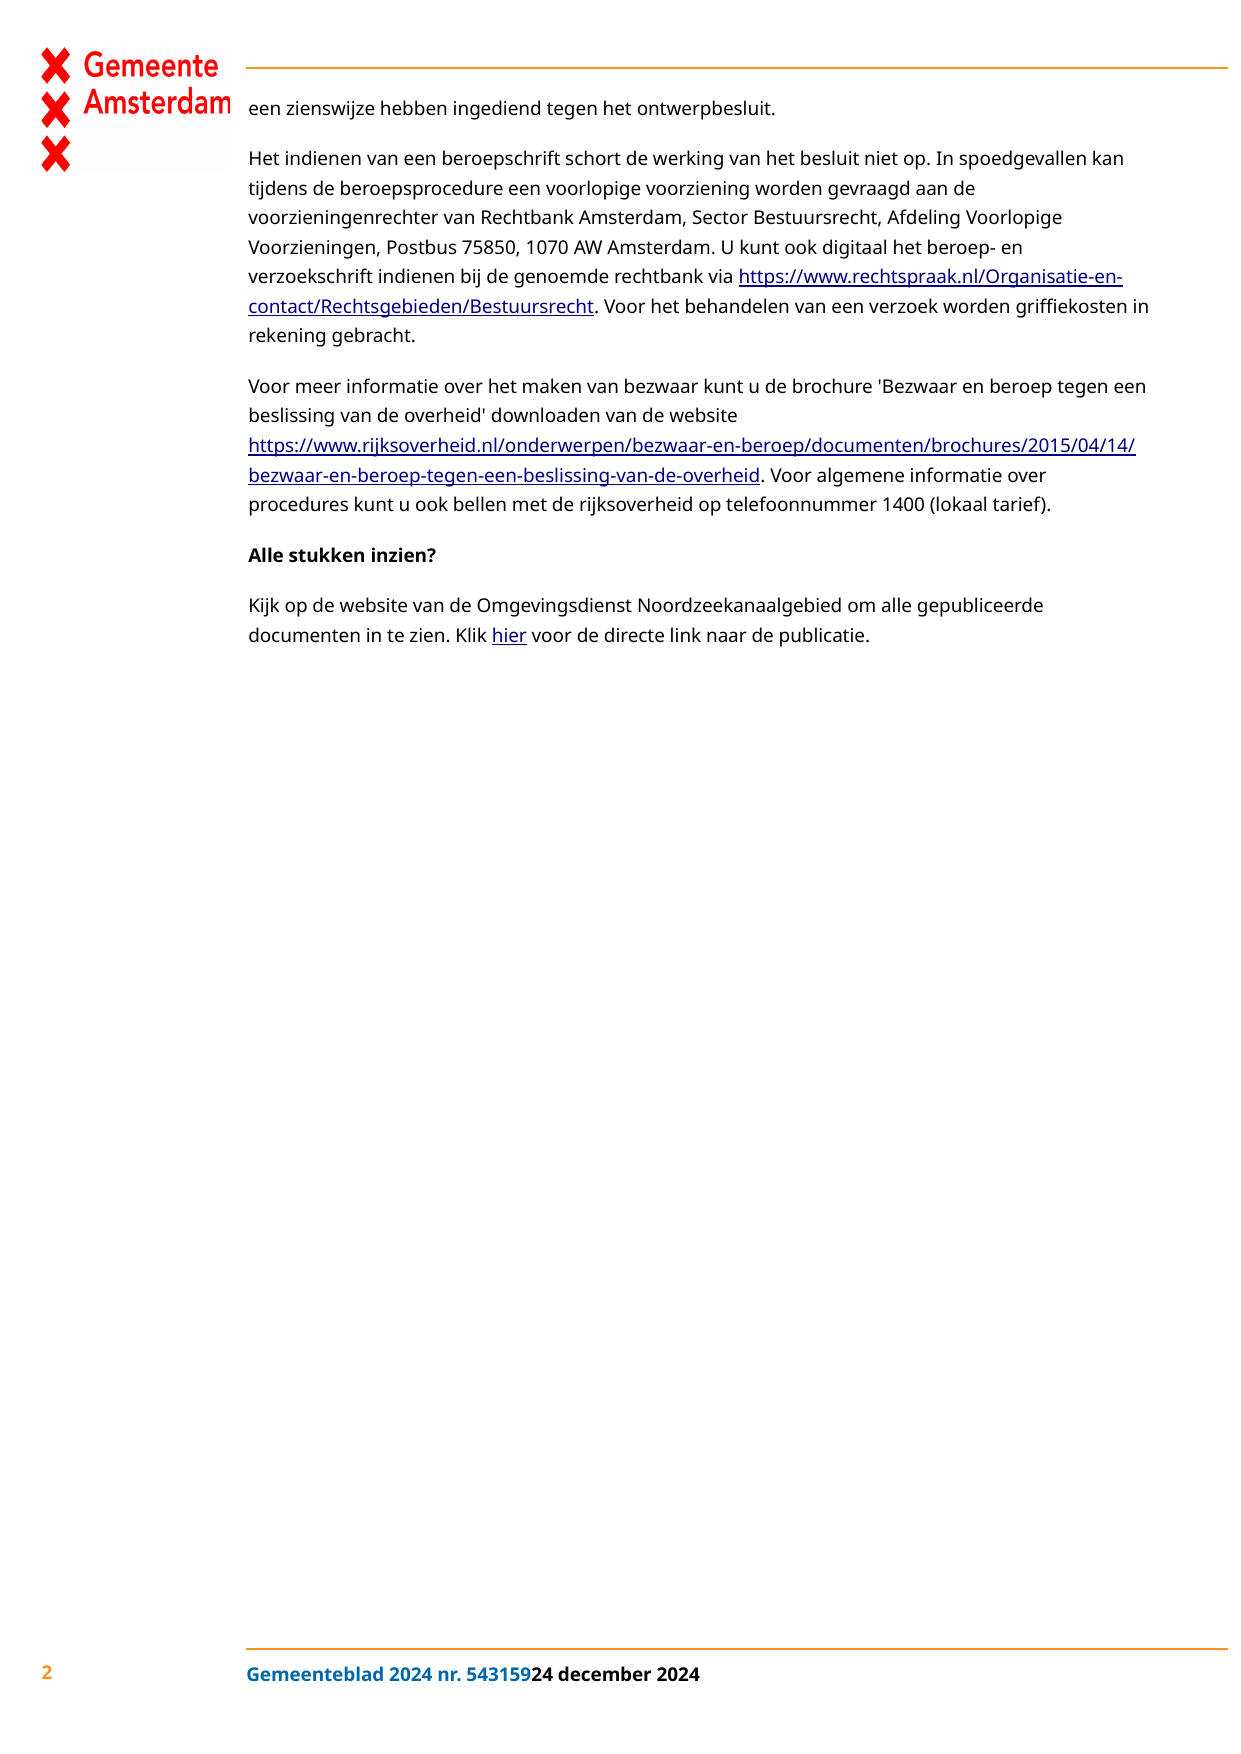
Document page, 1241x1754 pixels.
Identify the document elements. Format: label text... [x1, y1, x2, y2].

picture [41, 47, 231, 172]
text Voor meer informatie over het maken van bezwaar kunt u de brochure 'Bezwaar en beroep tegen een beslissing van de overheid' downloaden van de website https://www.rijksoverheid.nl/onderwerpen/bezwaar-en-beroep/documenten/brochures/2015/04/14/bezwaar-en-beroep-tegen-een-beslissing-van-de-overheid. Voor algemene informatie over procedures kunt u ook bellen met de rijksoverheid op telefoonnummer 1400 (lokaal tarief). [248, 373, 1152, 517]
text Kijk op de website van de Omgevingsdienst Noordzeekanaalgebied om alle gepubliceerde documenten in te zien. Klik hier voor de directe link naar de publicatie. [248, 592, 1152, 648]
text een zienswijze hebben ingediend tegen het ontwerpbesluit. [248, 95, 1152, 121]
text Het indienen van een beroepschrift schort de werking van het besluit niet op. In spoedgevallen kan tijdens de beroepsprocedure een voorlopige voorziening worden gevraagd aan de voorzieningenrechter van Rechtbank Amsterdam, Sector Bestuursrecht, Afdeling Voorlopige Voorzieningen, Postbus 75850, 1070 AW Amsterdam. U kunt ook digitaal het beroep- en verzoekschrift indienen bij de genoemde rechtbank via https://www.rechtspraak.nl/Organisatie-en-contact/Rechtsgebieden/Bestuursrecht. Voor het behandelen van een verzoek worden griffiekosten in rekening gebracht. [248, 145, 1152, 348]
text Alle stukken inzien? [248, 542, 1152, 568]
